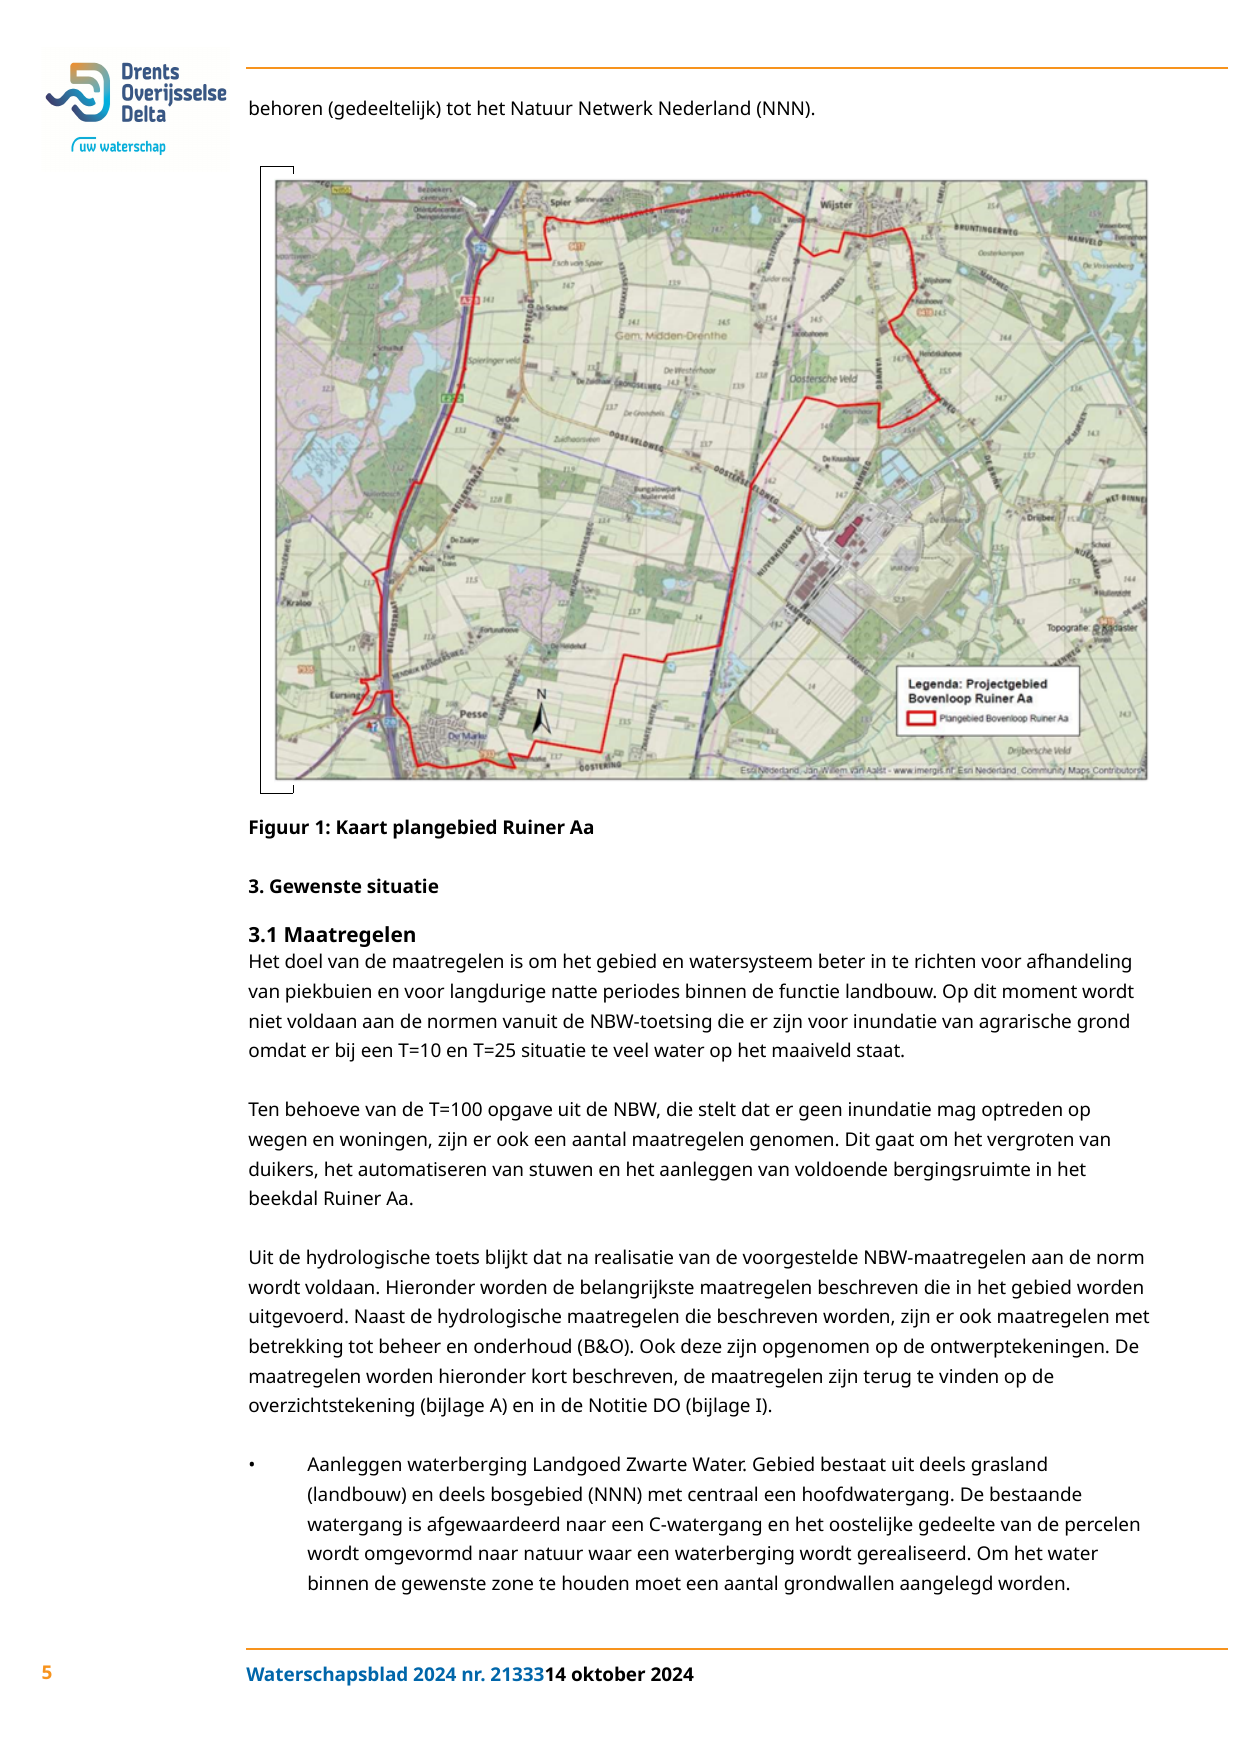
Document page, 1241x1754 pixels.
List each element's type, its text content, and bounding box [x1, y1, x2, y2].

text Uit de hydrologische toets blijkt dat na realisatie van de voorgestelde NBW-maatregelen aan de norm wordt voldaan. Hieronder worden de belangrijkste maatregelen beschreven die in het gebied worden uitgevoerd. Naast de hydrologische maatregelen die beschreven worden, zijn er ook maatregelen met betrekking tot beheer en onderhoud (B&O). Ook deze zijn opgenomen op de ontwerptekeningen. De maatregelen worden hieronder kort beschreven, de maatregelen zijn terug te vinden op de overzichtstekening (bijlage A) en in de Notitie DO (bijlage I). [248, 1244, 1152, 1418]
list Aanleggen waterberging Landgoed Zwarte Water. Gebied bestaat uit deels grasland (landbouw) en deels bosgebied (NNN) met centraal een hoofdwatergang. De bestaande watergang is afgewaardeerd naar een C-watergang en het oostelijke gedeelte van de percelen wordt omgevormd naar natuur waar een waterberging wordt gerealiseerd. Om het water binnen de gewenste zone te houden moet een aantal grondwallen aangelegd worden. [248, 1452, 1152, 1596]
text 3. Gewenste situatie [248, 874, 1152, 899]
picture [268, 174, 1155, 785]
text Het doel van de maatregelen is om het gebied en watersysteem beter in te richten voor afhandeling van piekbuien en voor langdurige natte periodes binnen de functie landbouw. Op dit moment wordt niet voldaan aan de normen vanuit de NBW-toetsing die er zijn voor inundatie van agrarische grond omdat er bij een T=10 en T=25 situatie te veel water op het maaiveld staat. [248, 949, 1152, 1063]
text Figuur 1: Kaart plangebied Ruiner Aa [248, 814, 1152, 840]
picture [41, 47, 231, 172]
text Ten behoeve van de T=100 opgave uit de NBW, die stelt dat er geen inundatie mag optreden op wegen en woningen, zijn er ook een aantal maatregelen genomen. Dit gaat om het vergroten van duikers, het automatiseren van stuwen en het aanleggen van voldoende bergingsruimte in het beekdal Ruiner Aa. [248, 1097, 1152, 1211]
text behoren (gedeeltelijk) tot het Natuur Netwerk Nederland (NNN). [248, 95, 1152, 121]
text 3.1 Maatregelen [248, 920, 1152, 949]
